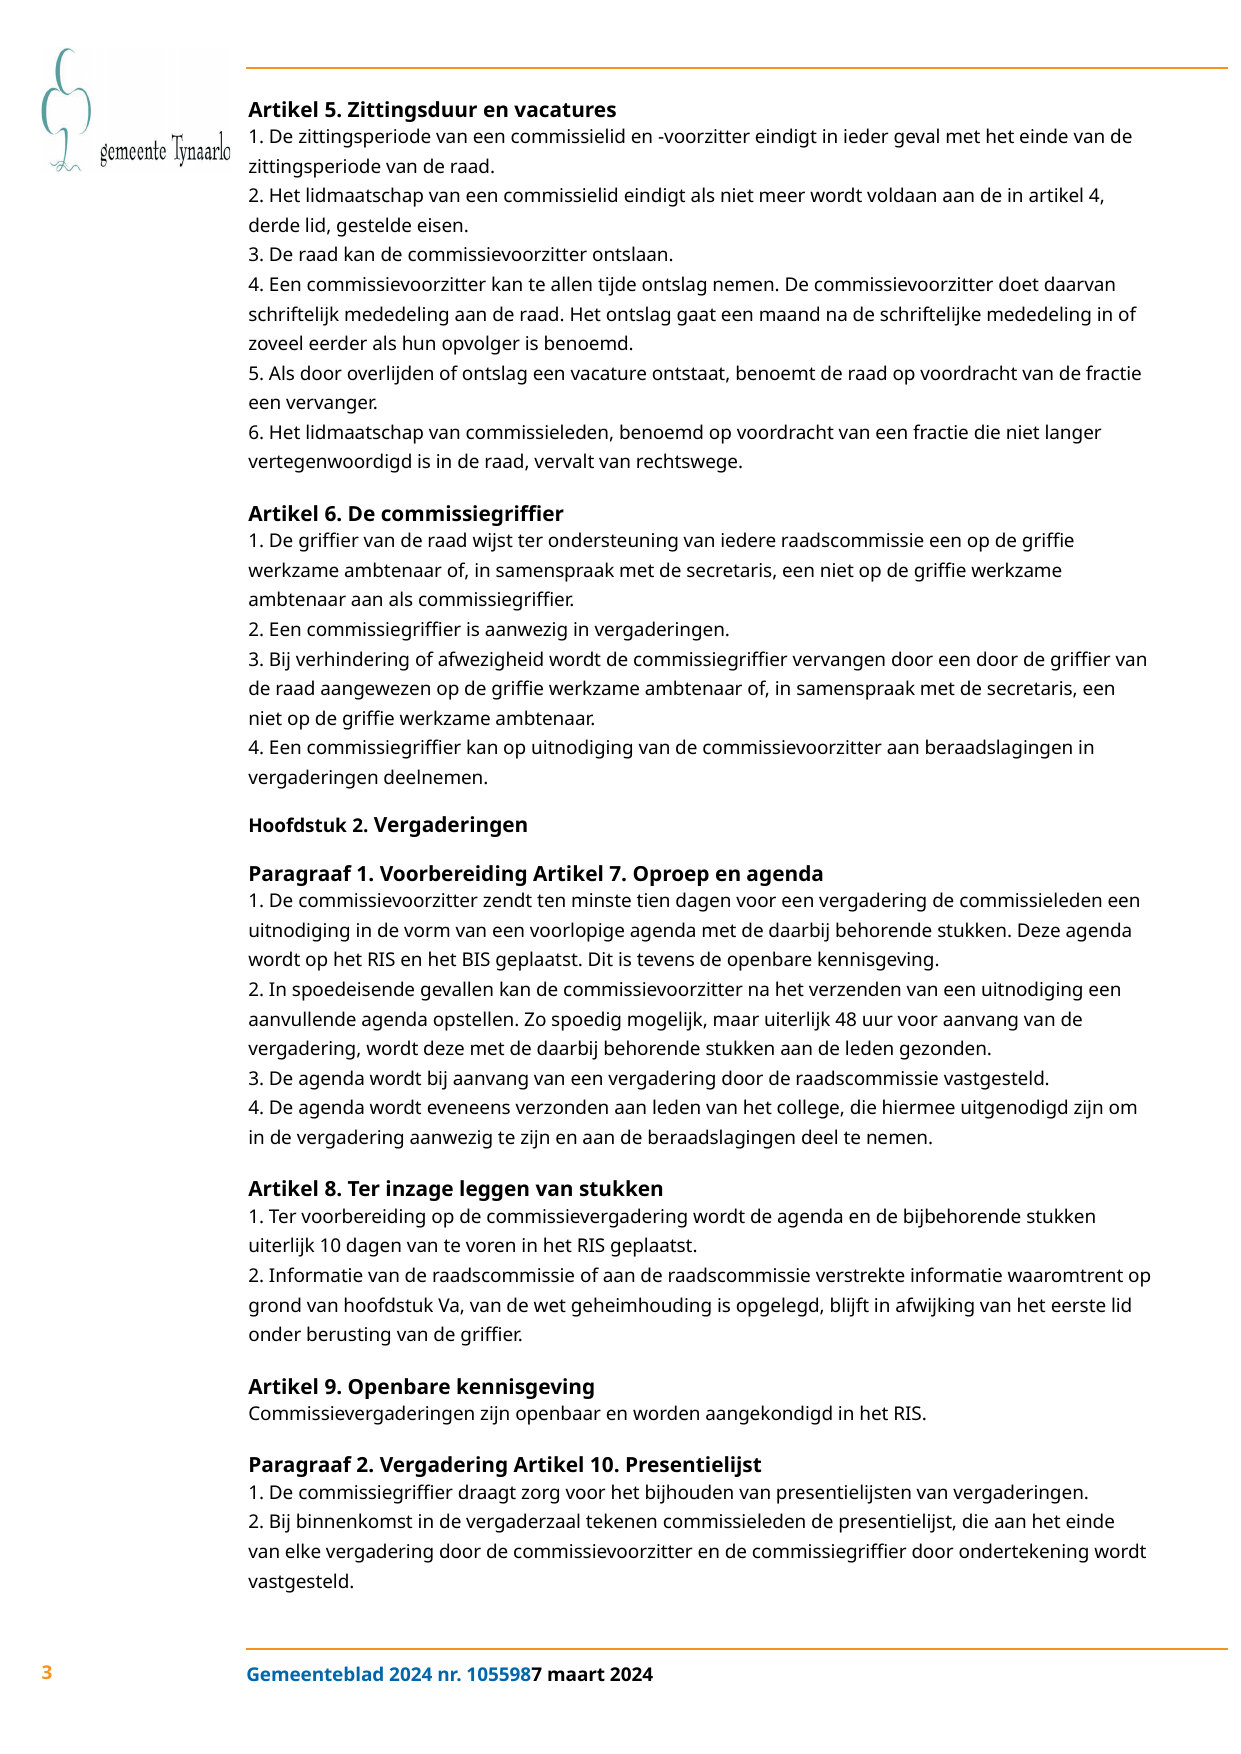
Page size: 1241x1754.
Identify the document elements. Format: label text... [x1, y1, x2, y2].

text 3. De agenda wordt bij aanvang van een vergadering door de raadscommissie vastgesteld. [248, 1065, 1152, 1091]
text 2. Informatie van de raadscommissie of aan de raadscommissie verstrekte informatie waaromtrent op grond van hoofdstuk Va, van de wet geheimhouding is opgelegd, blijft in afwijking van het eerste lid onder berusting van de griffier. [248, 1262, 1152, 1347]
text Artikel 6. De commissiegriffier [248, 499, 1152, 527]
text Artikel 5. Zittingsduur en vacatures [248, 95, 1152, 123]
text Artikel 9. Openbare kennisgeving [248, 1372, 1152, 1400]
text 4. De agenda wordt eveneens verzonden aan leden van het college, die hiermee uitgenodigd zijn om in de vergadering aanwezig te zijn en aan de beraadslagingen deel te nemen. [248, 1094, 1152, 1150]
text Paragraaf 2. Vergadering Artikel 10. Presentielijst [248, 1451, 1152, 1479]
text 2. Het lidmaatschap van een commissielid eindigt als niet meer wordt voldaan aan de in artikel 4, derde lid, gestelde eisen. [248, 182, 1152, 238]
text Hoofdstuk 2. Vergaderingen [248, 810, 1152, 838]
text Artikel 8. Ter inzage leggen van stukken [248, 1174, 1152, 1203]
text 1. De zittingsperiode van een commissielid en -voorzitter eindigt in ieder geval met het einde van de zittingsperiode van de raad. [248, 123, 1152, 178]
text 2. In spoedeisende gevallen kan de commissievoorzitter na het verzenden van een uitnodiging een aanvullende agenda opstellen. Zo spoedig mogelijk, maar uiterlijk 48 uur voor aanvang van de vergadering, wordt deze met de daarbij behorende stukken aan de leden gezonden. [248, 976, 1152, 1061]
text 4. Een commissievoorzitter kan te allen tijde ontslag nemen. De commissievoorzitter doet daarvan schriftelijk mededeling aan de raad. Het ontslag gaat een maand na de schriftelijke mededeling in of zoveel eerder als hun opvolger is benoemd. [248, 271, 1152, 356]
text 4. Een commissiegriffier kan op uitnodiging van de commissievoorzitter aan beraadslagingen in vergaderingen deelnemen. [248, 734, 1152, 790]
text Commissievergaderingen zijn openbaar en worden aangekondigd in het RIS. [248, 1400, 1152, 1426]
text 3. De raad kan de commissievoorzitter ontslaan. [248, 242, 1152, 267]
text 1. De commissiegriffier draagt zorg voor het bijhouden van presentielijsten van vergaderingen. [248, 1479, 1152, 1505]
text 1. De griffier van de raad wijst ter ondersteuning van iedere raadscommissie een op de griffie werkzame ambtenaar of, in samenspraak met de secretaris, een niet op de griffie werkzame ambtenaar aan als commissiegriffier. [248, 527, 1152, 612]
text Paragraaf 1. Voorbereiding Artikel 7. Oproep en agenda [248, 859, 1152, 887]
text 1. Ter voorbereiding op de commissievergadering wordt de agenda en de bijbehorende stukken uiterlijk 10 dagen van te voren in het RIS geplaatst. [248, 1203, 1152, 1258]
picture [41, 47, 231, 172]
text 2. Bij binnenkomst in de vergaderzaal tekenen commissieleden de presentielijst, die aan het einde van elke vergadering door de commissievoorzitter en de commissiegriffier door ondertekening wordt vastgesteld. [248, 1509, 1152, 1593]
text 2. Een commissiegriffier is aanwezig in vergaderingen. [248, 616, 1152, 642]
text 5. Als door overlijden of ontslag een vacature ontstaat, benoemt de raad op voordracht van de fractie een vervanger. [248, 360, 1152, 415]
text 1. De commissievoorzitter zendt ten minste tien dagen voor een vergadering de commissieleden een uitnodiging in de vorm van een voorlopige agenda met de daarbij behorende stukken. Deze agenda wordt op het RIS en het BIS geplaatst. Dit is tevens de openbare kennisgeving. [248, 887, 1152, 972]
text 6. Het lidmaatschap van commissieleden, benoemd op voordracht van een fractie die niet langer vertegenwoordigd is in de raad, vervalt van rechtswege. [248, 419, 1152, 474]
text 3. Bij verhindering of afwezigheid wordt de commissiegriffier vervangen door een door de griffier van de raad aangewezen op de griffie werkzame ambtenaar of, in samenspraak met de secretaris, een niet op de griffie werkzame ambtenaar. [248, 646, 1152, 731]
